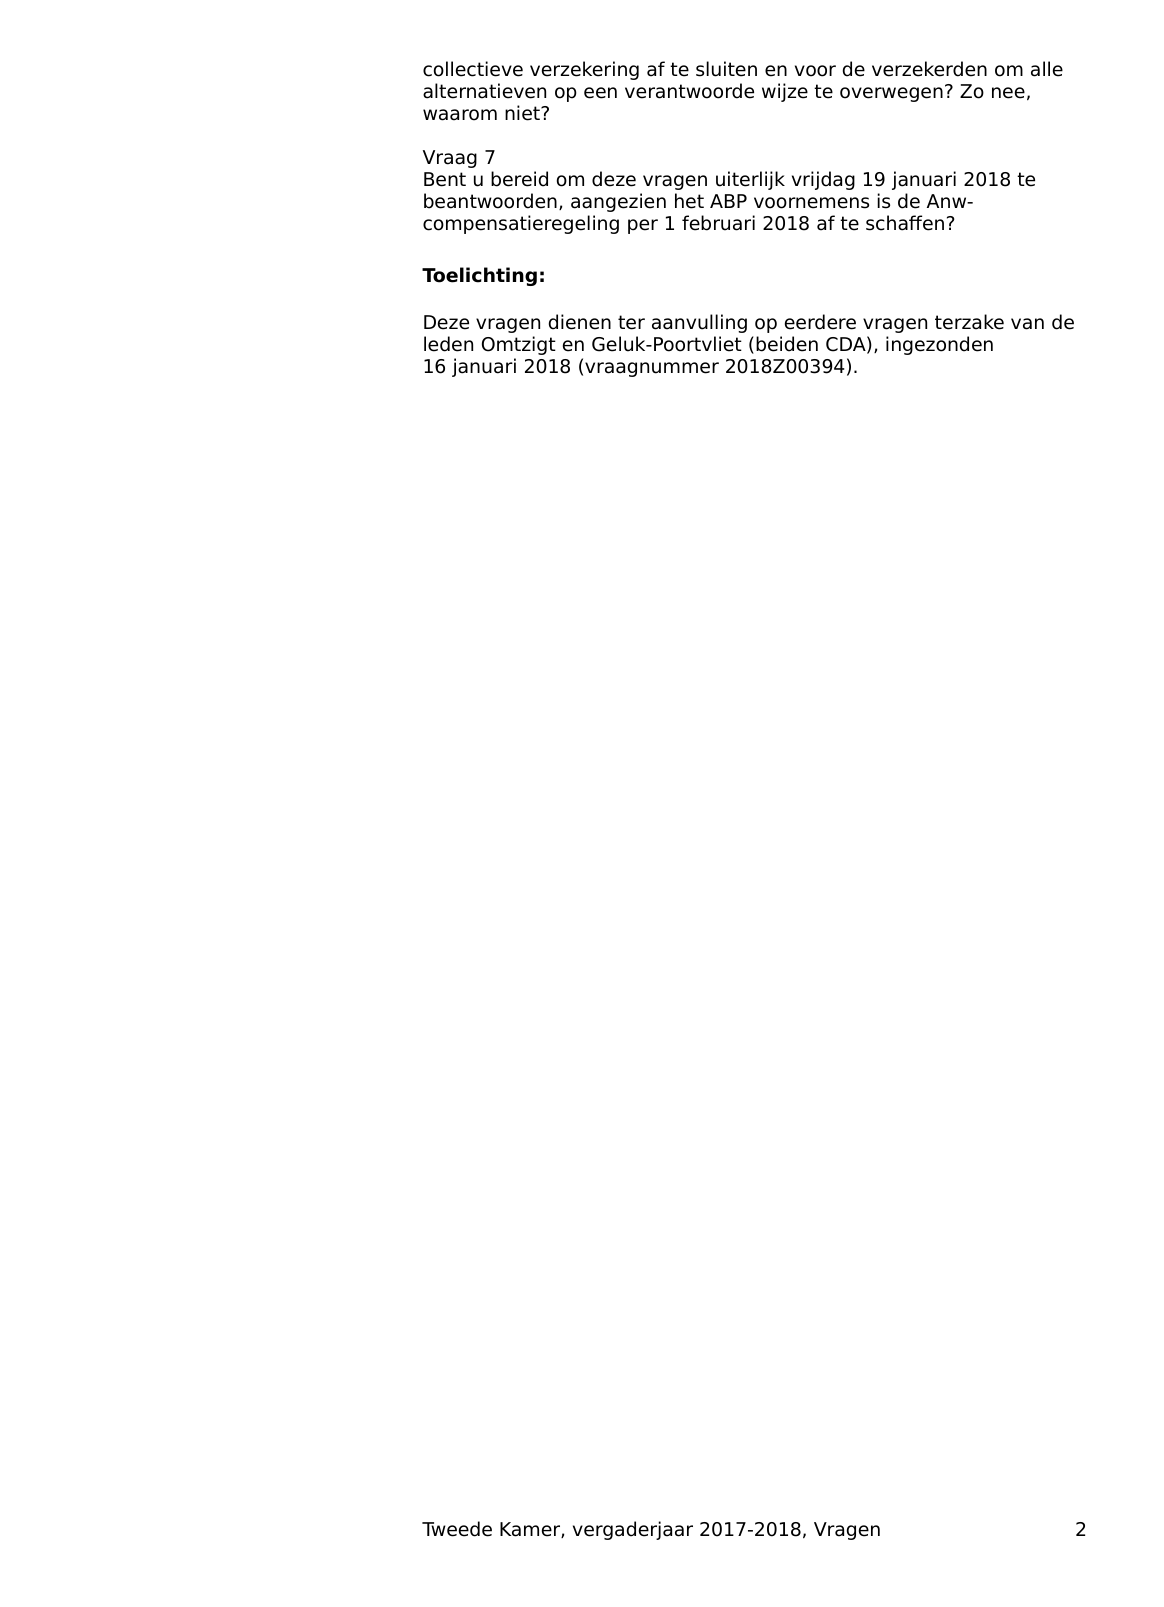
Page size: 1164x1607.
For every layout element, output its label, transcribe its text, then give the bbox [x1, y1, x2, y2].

text collectieve verzekering af te sluiten en voor de verzekerden om alle alternatieven op een verantwoorde wijze te overwegen? Zo nee, waarom niet? [422, 59, 1087, 125]
text Bent u bereid om deze vragen uiterlijk vrijdag 19 januari 2018 te beantwoorden, aangezien het ABP voornemens is de Anw-compensatieregeling per 1 februari 2018 af te schaffen? [422, 169, 1087, 235]
text Vraag 7 [422, 147, 1087, 169]
subtitle Toelichting: [422, 265, 1087, 287]
text Deze vragen dienen ter aanvulling op eerdere vragen terzake van de leden Omtzigt en Geluk-Poortvliet (beiden CDA), ingezonden 16 januari 2018 (vraagnummer 2018Z00394). [422, 312, 1087, 378]
